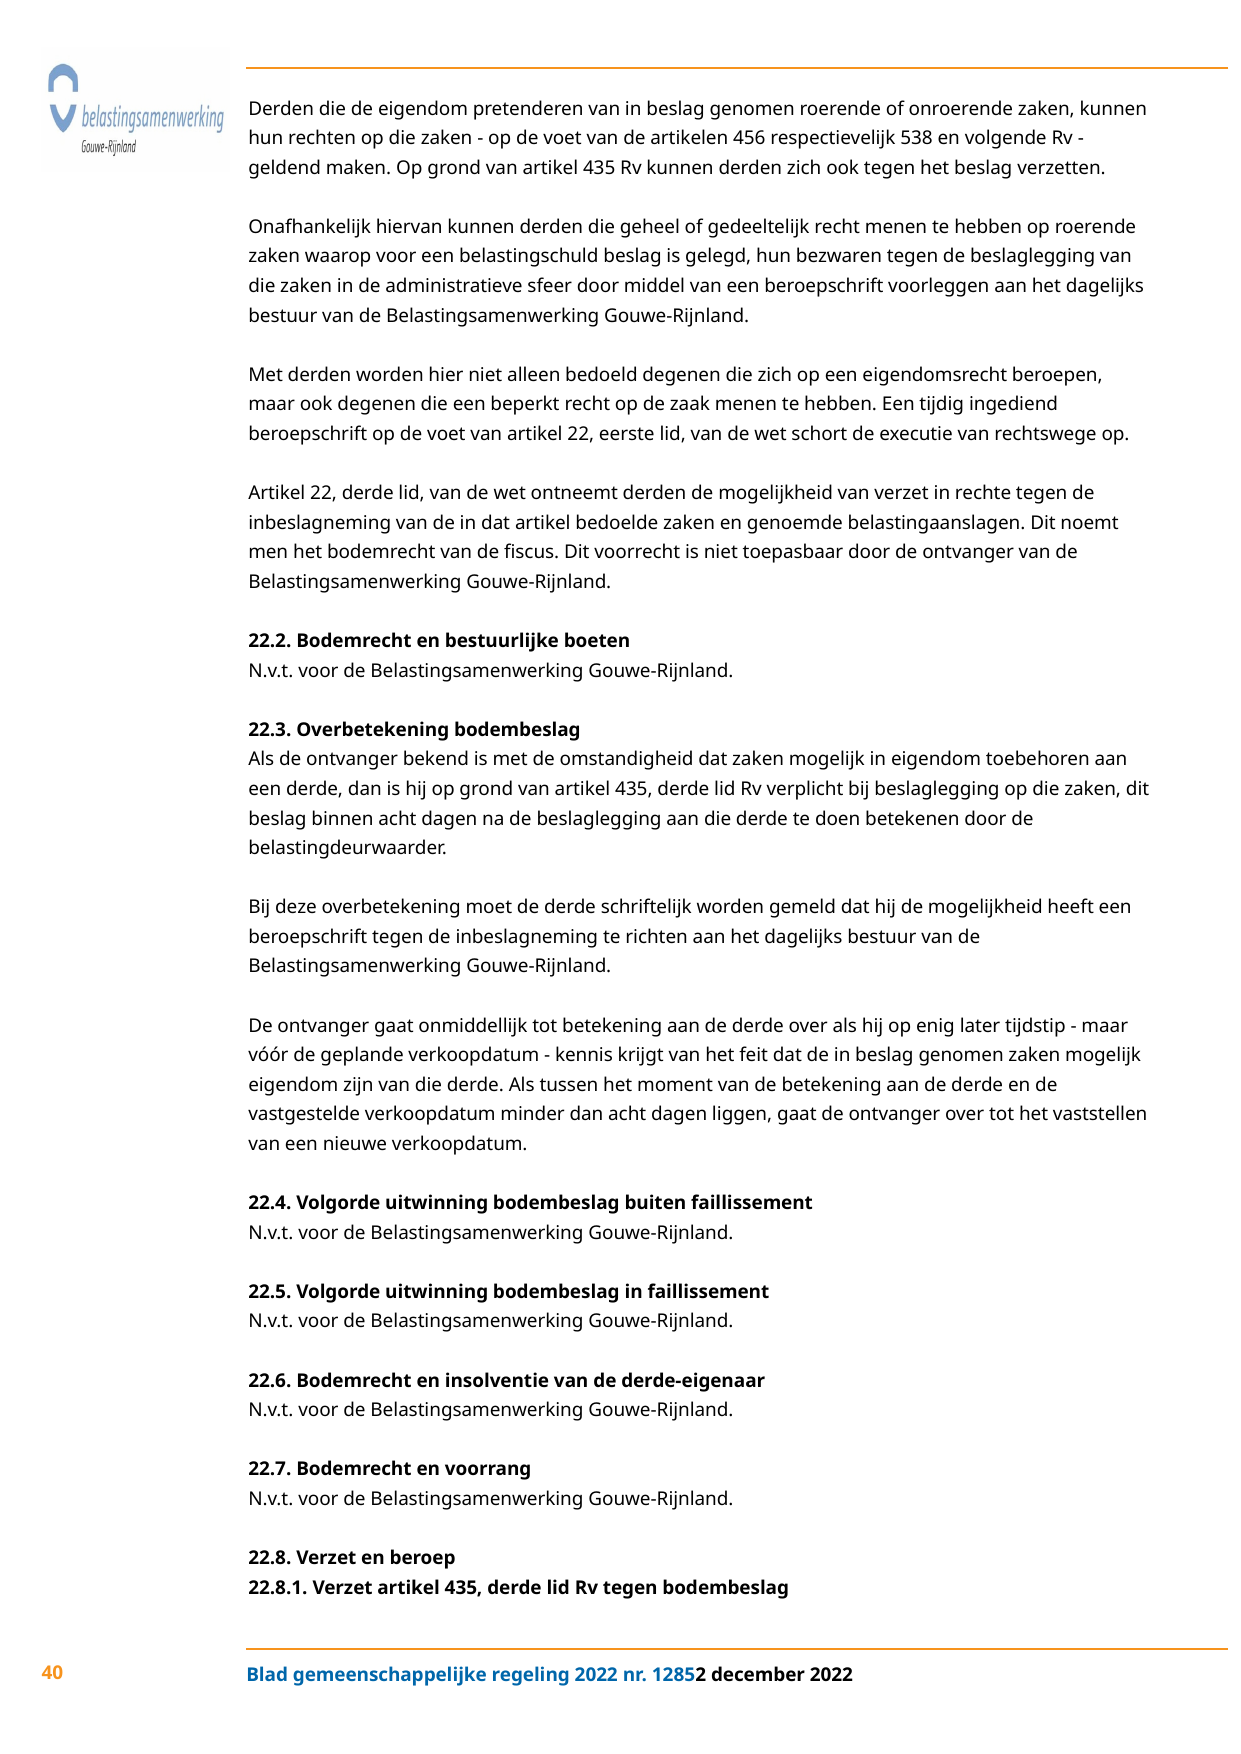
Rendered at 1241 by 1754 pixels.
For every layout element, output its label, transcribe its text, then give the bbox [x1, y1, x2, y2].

text 22.3. Overbetekening bodembeslag [248, 716, 1152, 742]
text De ontvanger gaat onmiddellijk tot betekening aan de derde over als hij op enig later tijdstip - maar vóór de geplande verkoopdatum - kennis krijgt van het feit dat de in beslag genomen zaken mogelijk eigendom zijn van die derde. Als tussen het moment van de betekening aan de derde en de vastgestelde verkoopdatum minder dan acht dagen liggen, gaat de ontvanger over tot het vaststellen van een nieuwe verkoopdatum. [248, 1012, 1152, 1156]
text 22.4. Volgorde uitwinning bodembeslag buiten faillissement [248, 1189, 1152, 1215]
text 22.5. Volgorde uitwinning bodembeslag in faillissement [248, 1278, 1152, 1304]
text Met derden worden hier niet alleen bedoeld degenen die zich op een eigendomsrecht beroepen, maar ook degenen die een beperkt recht op de zaak menen te hebben. Een tijdig ingediend beroepschrift op de voet van artikel 22, eerste lid, van de wet schort de executie van rechtswege op. [248, 361, 1152, 446]
text Derden die de eigendom pretenderen van in beslag genomen roerende of onroerende zaken, kunnen hun rechten op die zaken - op de voet van de artikelen 456 respectievelijk 538 en volgende Rv - geldend maken. Op grond van artikel 435 Rv kunnen derden zich ook tegen het beslag verzetten. [248, 95, 1152, 180]
text 22.7. Bodemrecht en voorrang [248, 1456, 1152, 1481]
text 22.2. Bodemrecht en bestuurlijke boeten [248, 627, 1152, 653]
text N.v.t. voor de Belastingsamenwerking Gouwe-Rijnland. [248, 1485, 1152, 1511]
text N.v.t. voor de Belastingsamenwerking Gouwe-Rijnland. [248, 1219, 1152, 1245]
text N.v.t. voor de Belastingsamenwerking Gouwe-Rijnland. [248, 1308, 1152, 1333]
text 22.6. Bodemrecht en insolventie van de derde-eigenaar [248, 1367, 1152, 1393]
text N.v.t. voor de Belastingsamenwerking Gouwe-Rijnland. [248, 657, 1152, 683]
text Als de ontvanger bekend is met de omstandigheid dat zaken mogelijk in eigendom toebehoren aan een derde, dan is hij op grond van artikel 435, derde lid Rv verplicht bij beslaglegging op die zaken, dit beslag binnen acht dagen na de beslaglegging aan die derde te doen betekenen door de belastingdeurwaarder. [248, 746, 1152, 860]
text 22.8.1. Verzet artikel 435, derde lid Rv tegen bodembeslag [248, 1574, 1152, 1600]
picture [41, 47, 231, 172]
text Onafhankelijk hiervan kunnen derden die geheel of gedeeltelijk recht menen te hebben op roerende zaken waarop voor een belastingschuld beslag is gelegd, hun bezwaren tegen de beslaglegging van die zaken in de administratieve sfeer door middel van een beroepschrift voorleggen aan het dagelijks bestuur van de Belastingsamenwerking Gouwe-Rijnland. [248, 213, 1152, 328]
text N.v.t. voor de Belastingsamenwerking Gouwe-Rijnland. [248, 1396, 1152, 1422]
text 22.8. Verzet en beroep [248, 1544, 1152, 1570]
text Artikel 22, derde lid, van de wet ontneemt derden de mogelijkheid van verzet in rechte tegen de inbeslagneming van de in dat artikel bedoelde zaken en genoemde belastingaanslagen. Dit noemt men het bodemrecht van de fiscus. Dit voorrecht is niet toepasbaar door de ontvanger van de Belastingsamenwerking Gouwe-Rijnland. [248, 479, 1152, 594]
text Bij deze overbetekening moet de derde schriftelijk worden gemeld dat hij de mogelijkheid heeft een beroepschrift tegen de inbeslagneming te richten aan het dagelijks bestuur van de Belastingsamenwerking Gouwe-Rijnland. [248, 893, 1152, 978]
